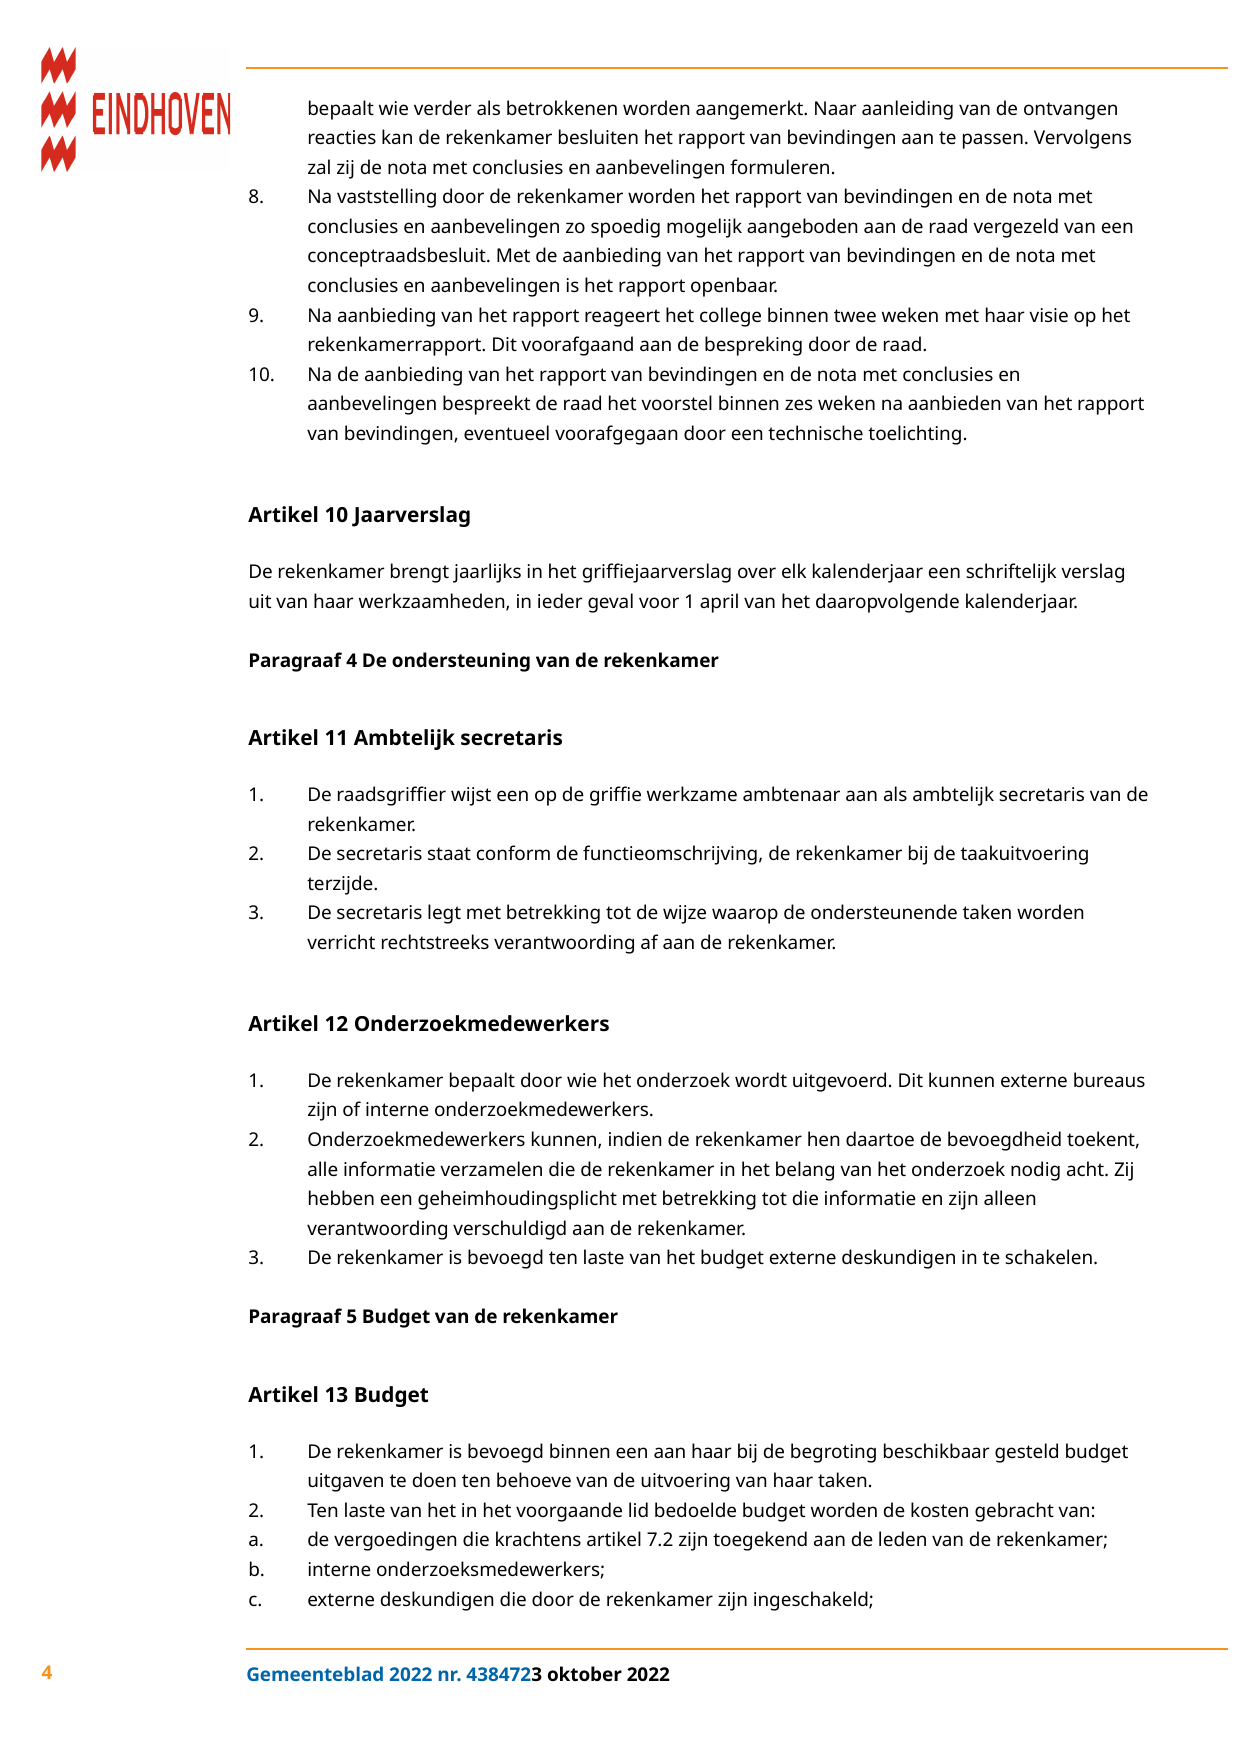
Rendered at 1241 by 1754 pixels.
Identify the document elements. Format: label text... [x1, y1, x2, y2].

list Onderzoekmedewerkers kunnen, indien de rekenkamer hen daartoe de bevoegdheid toekent, alle informatie verzamelen die de rekenkamer in het belang van het onderzoek nodig acht. Zij hebben een geheimhoudingsplicht met betrekking tot die informatie en zijn alleen verantwoording verschuldigd aan de rekenkamer. [248, 1126, 1152, 1241]
text Paragraaf 5 Budget van de rekenkamer [248, 1304, 1152, 1329]
list interne onderzoeksmedewerkers; [248, 1556, 1152, 1582]
list Na aanbieding van het rapport reageert het college binnen twee weken met haar visie op het rekenkamerrapport. Dit voorafgaand aan de bespreking door de raad. [248, 302, 1152, 357]
list De secretaris legt met betrekking tot de wijze waarop de ondersteunende taken worden verricht rechtstreeks verantwoording af aan de rekenkamer. [248, 899, 1152, 955]
list Na vaststelling door de rekenkamer worden het rapport van bevindingen en de nota met conclusies en aanbevelingen zo spoedig mogelijk aangeboden aan de raad vergezeld van een conceptraadsbesluit. Met de aanbieding van het rapport van bevindingen en de nota met conclusies en aanbevelingen is het rapport openbaar. [248, 183, 1152, 298]
text Artikel 10 Jaarverslag [248, 500, 1152, 529]
picture [41, 47, 231, 172]
list De rekenkamer is bevoegd ten laste van het budget externe deskundigen in te schakelen. [248, 1244, 1152, 1270]
list De raadsgriffier wijst een op de griffie werkzame ambtenaar aan als ambtelijk secretaris van de rekenkamer. [248, 781, 1152, 836]
list externe deskundigen die door de rekenkamer zijn ingeschakeld; [248, 1586, 1152, 1612]
list De rekenkamer bepaalt door wie het onderzoek wordt uitgevoerd. Dit kunnen externe bureaus zijn of interne onderzoekmedewerkers. [248, 1067, 1152, 1122]
list bepaalt wie verder als betrokkenen worden aangemerkt. Naar aanleiding van de ontvangen reacties kan de rekenkamer besluiten het rapport van bevindingen aan te passen. Vervolgens zal zij de nota met conclusies en aanbevelingen formuleren. [248, 95, 1152, 180]
text Artikel 12 Onderzoekmedewerkers [248, 1009, 1152, 1037]
text Artikel 11 Ambtelijk secretaris [248, 723, 1152, 752]
list Na de aanbieding van het rapport van bevindingen en de nota met conclusies en aanbevelingen bespreekt de raad het voorstel binnen zes weken na aanbieden van het rapport van bevindingen, eventueel voorafgegaan door een technische toelichting. [248, 361, 1152, 446]
list De secretaris staat conform de functieomschrijving, de rekenkamer bij de taakuitvoering terzijde. [248, 840, 1152, 896]
text Paragraaf 4 De ondersteuning van de rekenkamer [248, 647, 1152, 673]
list Ten laste van het in het voorgaande lid bedoelde budget worden de kosten gebracht van: [248, 1497, 1152, 1523]
text De rekenkamer brengt jaarlijks in het griffiejaarverslag over elk kalenderjaar een schriftelijk verslag uit van haar werkzaamheden, in ieder geval voor 1 april van het daaropvolgende kalenderjaar. [248, 558, 1152, 613]
list de vergoedingen die krachtens artikel 7.2 zijn toegekend aan de leden van de rekenkamer; [248, 1527, 1152, 1552]
text Artikel 13 Budget [248, 1380, 1152, 1408]
list De rekenkamer is bevoegd binnen een aan haar bij de begroting beschikbaar gesteld budget uitgaven te doen ten behoeve van de uitvoering van haar taken. [248, 1438, 1152, 1493]
